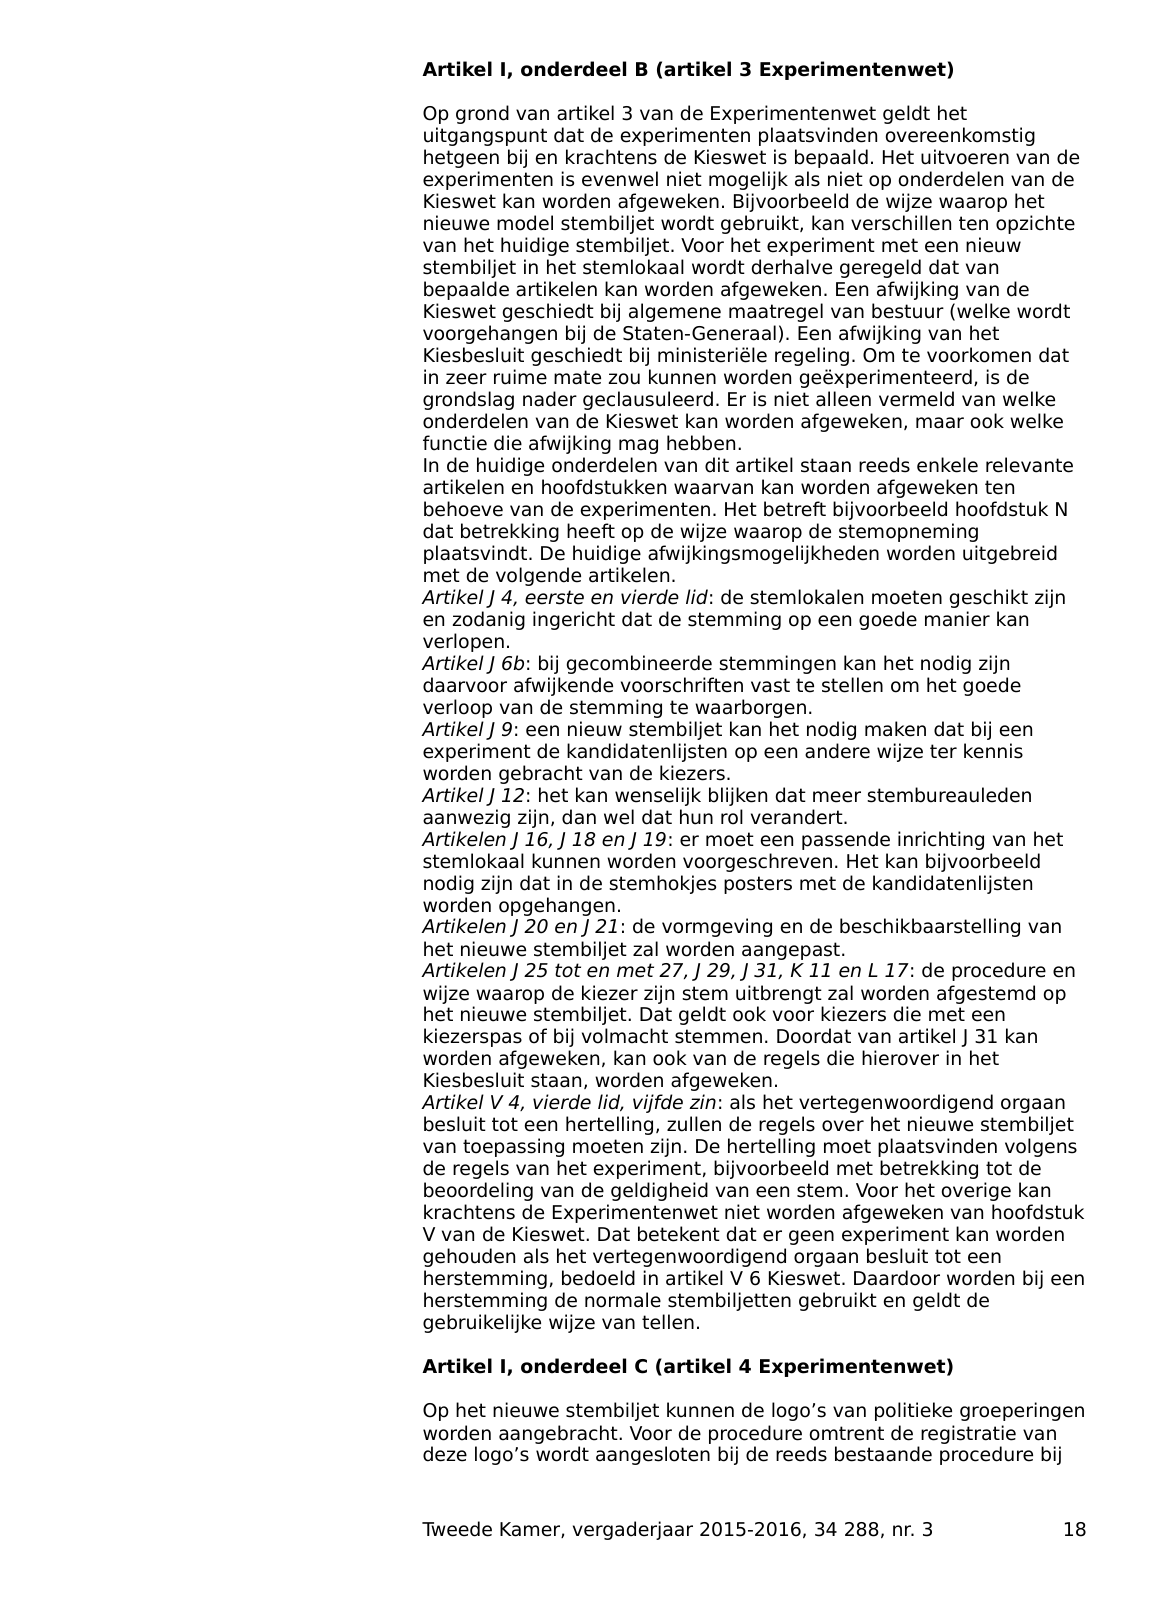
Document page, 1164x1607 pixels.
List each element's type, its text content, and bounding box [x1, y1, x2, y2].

text Op het nieuwe stembiljet kunnen de logo’s van politieke groeperingen worden aangebracht. Voor de procedure omtrent de registratie van deze logo’s wordt aangesloten bij de reeds bestaande procedure bij [422, 1400, 1087, 1466]
text Artikel J 12: het kan wenselijk blijken dat meer stembureauleden aanwezig zijn, dan wel dat hun rol verandert. [422, 784, 1087, 828]
text Artikel J 9: een nieuw stembiljet kan het nodig maken dat bij een experiment de kandidatenlijsten op een andere wijze ter kennis worden gebracht van de kiezers. [422, 719, 1087, 784]
text Op grond van artikel 3 van de Experimentenwet geldt het uitgangspunt dat de experimenten plaatsvinden overeenkomstig hetgeen bij en krachtens de Kieswet is bepaald. Het uitvoeren van de experimenten is evenwel niet mogelijk als niet op onderdelen van de Kieswet kan worden afgeweken. Bijvoorbeeld de wijze waarop het nieuwe model stembiljet wordt gebruikt, kan verschillen ten opzichte van het huidige stembiljet. Voor het experiment met een nieuw stembiljet in het stemlokaal wordt derhalve geregeld dat van bepaalde artikelen kan worden afgeweken. Een afwijking van de Kieswet geschiedt bij algemene maatregel van bestuur (welke wordt voorgehangen bij de Staten-Generaal). Een afwijking van het Kiesbesluit geschiedt bij ministeriële regeling. Om te voorkomen dat in zeer ruime mate zou kunnen worden geëxperimenteerd, is de grondslag nader geclausuleerd. Er is niet alleen vermeld van welke onderdelen van de Kieswet kan worden afgeweken, maar ook welke functie die afwijking mag hebben. [422, 103, 1087, 455]
subtitle Artikel I, onderdeel B (artikel 3 Experimentenwet) [422, 59, 1087, 81]
text Artikelen J 25 tot en met 27, J 29, J 31, K 11 en L 17: de procedure en wijze waarop de kiezer zijn stem uitbrengt zal worden afgestemd op het nieuwe stembiljet. Dat geldt ook voor kiezers die met een kiezerspas of bij volmacht stemmen. Doordat van artikel J 31 kan worden afgeweken, kan ook van de regels die hierover in het Kiesbesluit staan, worden afgeweken. [422, 960, 1087, 1092]
text In de huidige onderdelen van dit artikel staan reeds enkele relevante artikelen en hoofdstukken waarvan kan worden afgeweken ten behoeve van de experimenten. Het betreft bijvoorbeeld hoofdstuk N dat betrekking heeft op de wijze waarop de stemopneming plaatsvindt. De huidige afwijkingsmogelijkheden worden uitgebreid met de volgende artikelen. [422, 455, 1087, 587]
text Artikel V 4, vierde lid, vijfde zin: als het vertegenwoordigend orgaan besluit tot een hertelling, zullen de regels over het nieuwe stembiljet van toepassing moeten zijn. De hertelling moet plaatsvinden volgens de regels van het experiment, bijvoorbeeld met betrekking tot de beoordeling van de geldigheid van een stem. Voor het overige kan krachtens de Experimentenwet niet worden afgeweken van hoofdstuk V van de Kieswet. Dat betekent dat er geen experiment kan worden gehouden als het vertegenwoordigend orgaan besluit tot een herstemming, bedoeld in artikel V 6 Kieswet. Daardoor worden bij een herstemming de normale stembiljetten gebruikt en geldt de gebruikelijke wijze van tellen. [422, 1092, 1087, 1334]
text Artikelen J 16, J 18 en J 19: er moet een passende inrichting van het stemlokaal kunnen worden voorgeschreven. Het kan bijvoorbeeld nodig zijn dat in de stemhokjes posters met de kandidatenlijsten worden opgehangen. [422, 828, 1087, 916]
subtitle Artikel I, onderdeel C (artikel 4 Experimentenwet) [422, 1356, 1087, 1378]
text Artikel J 6b: bij gecombineerde stemmingen kan het nodig zijn daarvoor afwijkende voorschriften vast te stellen om het goede verloop van de stemming te waarborgen. [422, 653, 1087, 719]
text Artikelen J 20 en J 21: de vormgeving en de beschikbaarstelling van het nieuwe stembiljet zal worden aangepast. [422, 916, 1087, 960]
text Artikel J 4, eerste en vierde lid: de stemlokalen moeten geschikt zijn en zodanig ingericht dat de stemming op een goede manier kan verlopen. [422, 587, 1087, 653]
